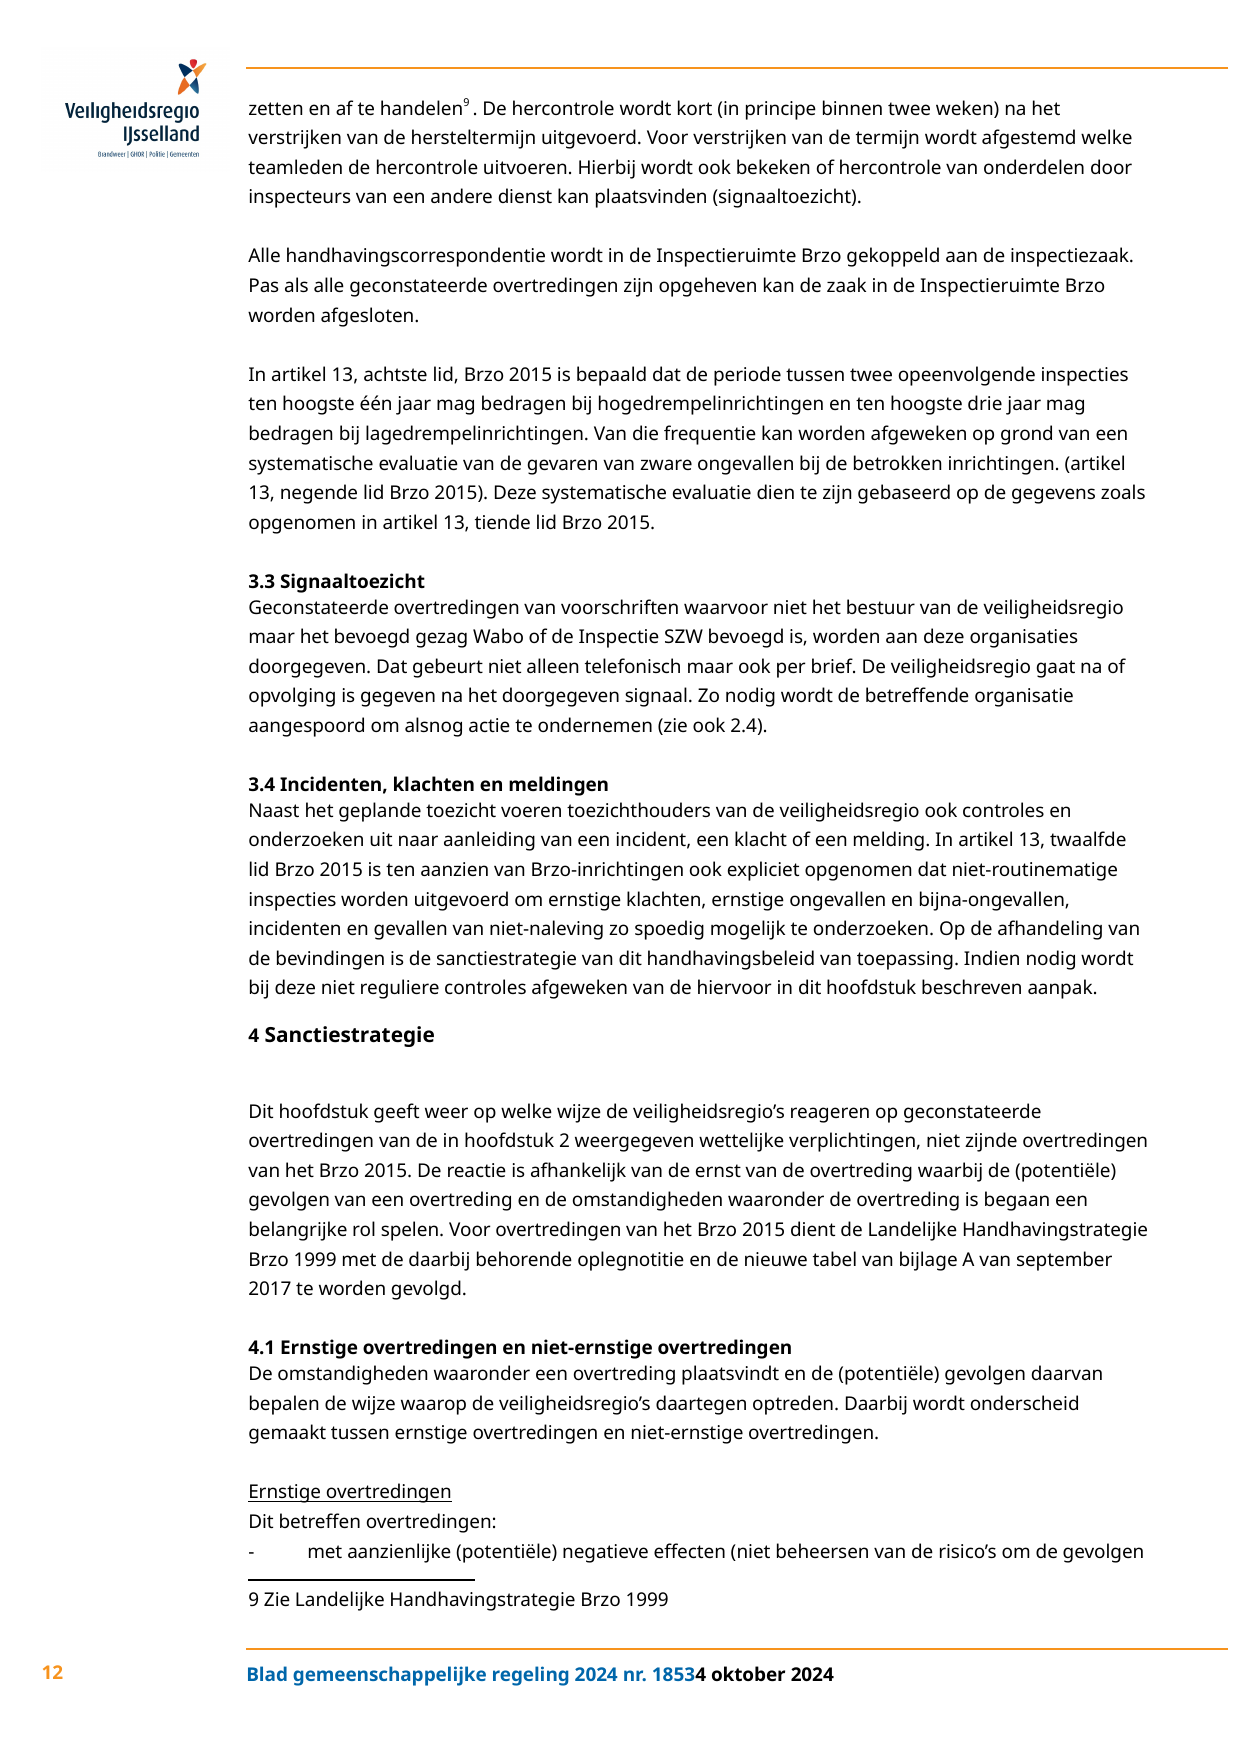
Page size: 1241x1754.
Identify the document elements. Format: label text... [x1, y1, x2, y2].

text Alle handhavingscorrespondentie wordt in de Inspectieruimte Brzo gekoppeld aan de inspectiezaak. Pas als alle geconstateerde overtredingen zijn opgeheven kan de zaak in de Inspectieruimte Brzo worden afgesloten. [248, 243, 1152, 328]
text Dit hoofdstuk geeft weer op welke wijze de veiligheidsregio’s reageren op geconstateerde overtredingen van de in hoofdstuk 2 weergegeven wettelijke verplichtingen, niet zijnde overtredingen van het Brzo 2015. De reactie is afhankelijk van de ernst van de overtreding waarbij de (potentiële) gevolgen van een overtreding en de omstandigheden waaronder de overtreding is begaan een belangrijke rol spelen. Voor overtredingen van het Brzo 2015 dient de Landelijke Handhavingstrategie Brzo 1999 met de daarbij behorende oplegnotitie en de nieuwe tabel van bijlage A van september 2017 te worden gevolgd. [248, 1098, 1152, 1301]
text 4.1 Ernstige overtredingen en niet-ernstige overtredingen [248, 1334, 1152, 1360]
text 3.4 Incidenten, klachten en meldingen [248, 771, 1152, 797]
text Dit betreffen overtredingen: [248, 1508, 1152, 1534]
text Ernstige overtredingen [248, 1479, 1152, 1504]
text 4 Sanctiestrategie [248, 1020, 1152, 1049]
text De omstandigheden waaronder een overtreding plaatsvindt en de (potentiële) gevolgen daarvan bepalen de wijze waarop de veiligheidsregio’s daartegen optreden. Daarbij wordt onderscheid gemaakt tussen ernstige overtredingen en niet-ernstige overtredingen. [248, 1360, 1152, 1445]
text Geconstateerde overtredingen van voorschriften waarvoor niet het bestuur van de veiligheidsregio maar het bevoegd gezag Wabo of de Inspectie SZW bevoegd is, worden aan deze organisaties doorgegeven. Dat gebeurt niet alleen telefonisch maar ook per brief. De veiligheidsregio gaat na of opvolging is gegeven na het doorgegeven signaal. Zo nodig wordt de betreffende organisatie aangespoord om alsnog actie te ondernemen (zie ook 2.4). [248, 594, 1152, 738]
text Naast het geplande toezicht voeren toezichthouders van de veiligheidsregio ook controles en onderzoeken uit naar aanleiding van een incident, een klacht of een melding. In artikel 13, twaalfde lid Brzo 2015 is ten aanzien van Brzo-inrichtingen ook expliciet opgenomen dat niet-routinematige inspecties worden uitgevoerd om ernstige klachten, ernstige ongevallen en bijna-ongevallen, incidenten en gevallen van niet-naleving zo spoedig mogelijk te onderzoeken. Op de afhandeling van de bevindingen is de sanctiestrategie van dit handhavingsbeleid van toepassing. Indien nodig wordt bij deze niet reguliere controles afgeweken van de hiervoor in dit hoofdstuk beschreven aanpak. [248, 797, 1152, 1000]
picture [41, 47, 231, 172]
list met aanzienlijke (potentiële) negatieve effecten (niet beheersen van de risico’s om de gevolgen [248, 1538, 1152, 1563]
text zetten en af te handelen. De hercontrole wordt kort (in principe binnen twee weken) na het verstrijken van de hersteltermijn uitgevoerd. Voor verstrijken van de termijn wordt afgestemd welke teamleden de hercontrole uitvoeren. Hierbij wordt ook bekeken of hercontrole van onderdelen door inspecteurs van een andere dienst kan plaatsvinden (signaaltoezicht). [248, 95, 1152, 209]
text 3.3 Signaaltoezicht [248, 568, 1152, 594]
text Zie Landelijke Handhavingstrategie Brzo 1999 [248, 1586, 1152, 1612]
text In artikel 13, achtste lid, Brzo 2015 is bepaald dat de periode tussen twee opeenvolgende inspecties ten hoogste één jaar mag bedragen bij hogedrempelinrichtingen en ten hoogste drie jaar mag bedragen bij lagedrempelinrichtingen. Van die frequentie kan worden afgeweken op grond van een systematische evaluatie van de gevaren van zware ongevallen bij de betrokken inrichtingen. (artikel 13, negende lid Brzo 2015). Deze systematische evaluatie dien te zijn gebaseerd op de gegevens zoals opgenomen in artikel 13, tiende lid Brzo 2015. [248, 361, 1152, 535]
